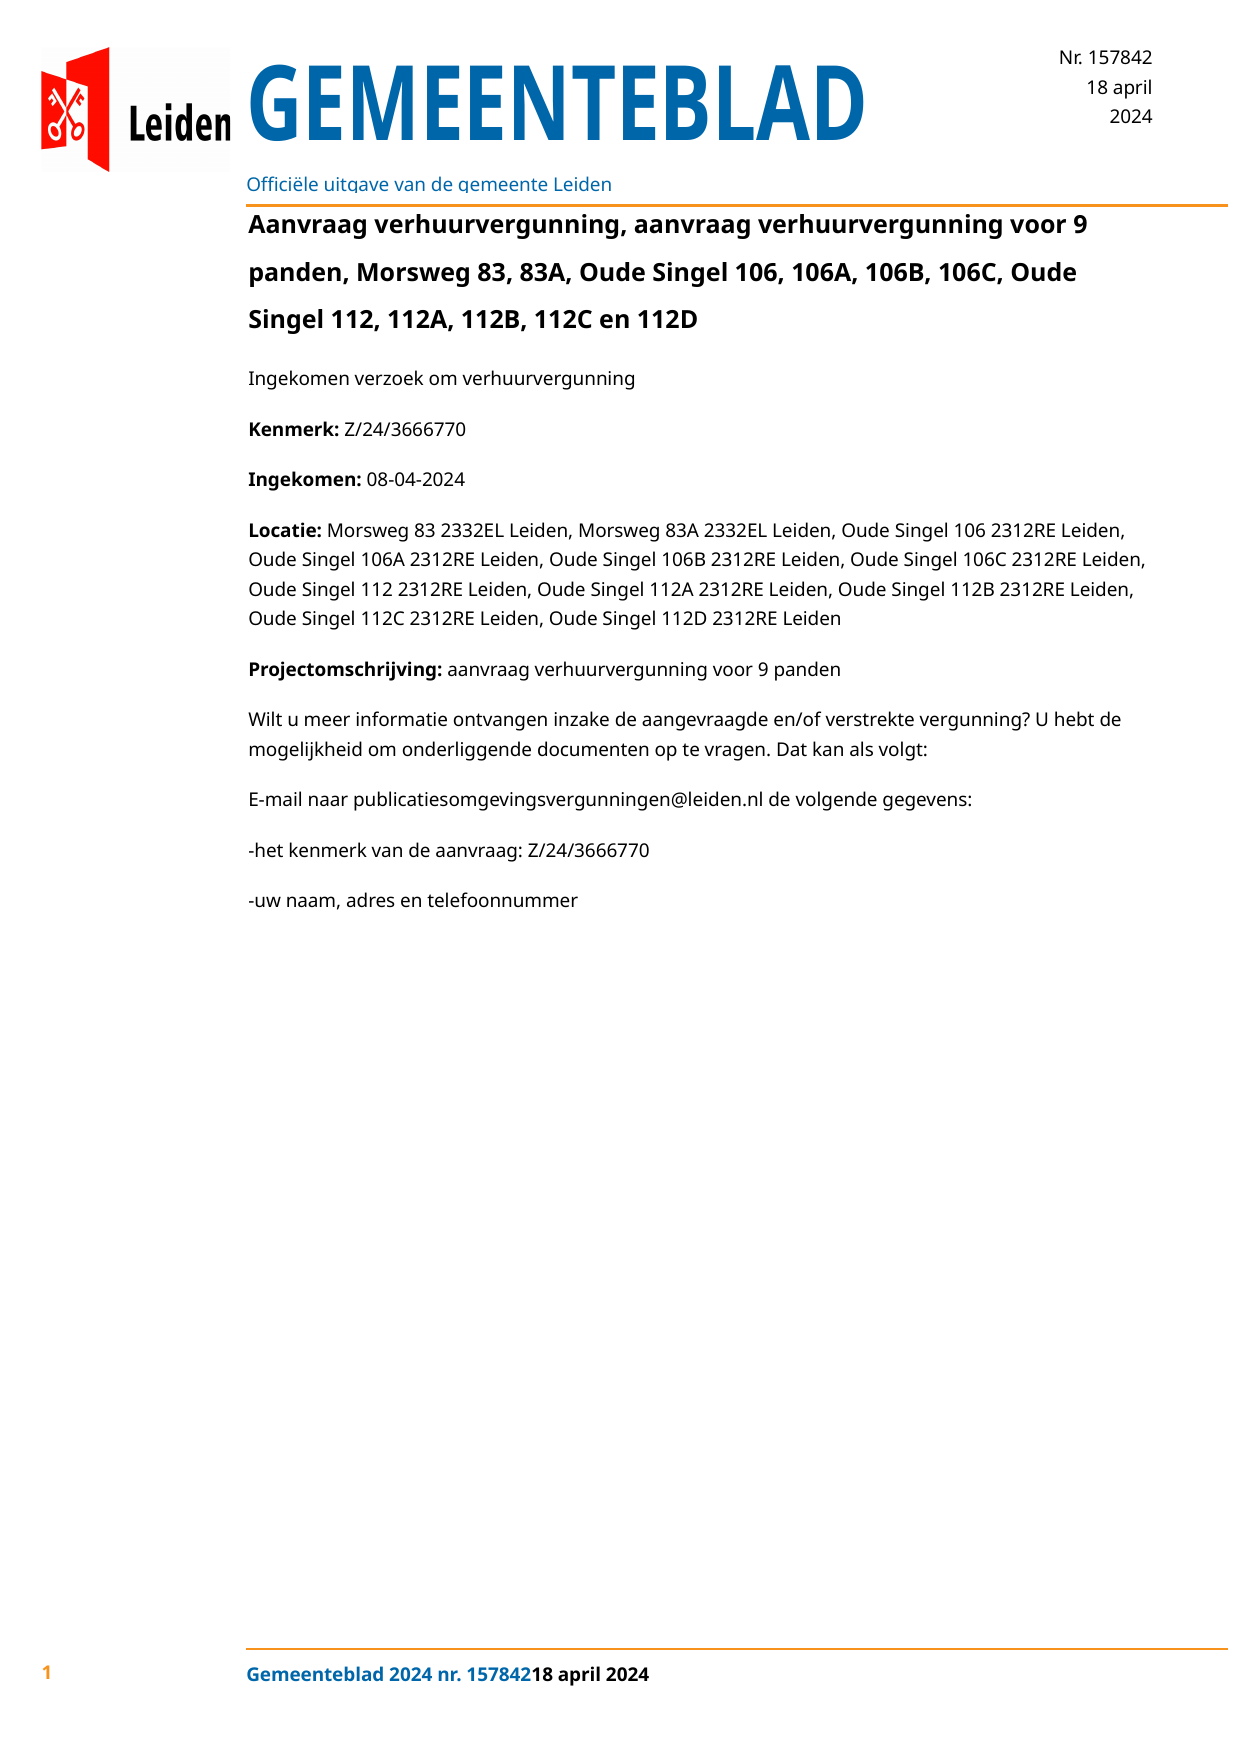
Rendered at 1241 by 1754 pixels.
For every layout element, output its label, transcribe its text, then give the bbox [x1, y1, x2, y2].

text -uw naam, adres en telefoonnummer [248, 887, 1152, 913]
text Locatie: Morsweg 83 2332EL Leiden, Morsweg 83A 2332EL Leiden, Oude Singel 106 2312RE Leiden, Oude Singel 106A 2312RE Leiden, Oude Singel 106B 2312RE Leiden, Oude Singel 106C 2312RE Leiden, Oude Singel 112 2312RE Leiden, Oude Singel 112A 2312RE Leiden, Oude Singel 112B 2312RE Leiden, Oude Singel 112C 2312RE Leiden, Oude Singel 112D 2312RE Leiden [248, 517, 1152, 631]
text -het kenmerk van de aanvraag: Z/24/3666770 [248, 837, 1152, 862]
text Ingekomen verzoek om verhuurvergunning [248, 366, 1152, 391]
text E-mail naar publicatiesomgevingsvergunningen@leiden.nl de volgende gegevens: [248, 786, 1152, 812]
text Kenmerk: Z/24/3666770 [248, 416, 1152, 442]
text Aanvraag verhuurvergunning, aanvraag verhuurvergunning voor 9 panden, Morsweg 83, 83A, Oude Singel 106, 106A, 106B, 106C, Oude Singel 112, 112A, 112B, 112C en 112D [248, 207, 1152, 336]
text Wilt u meer informatie ontvangen inzake de aangevraagde en/of verstrekte vergunning? U hebt de mogelijkheid om onderliggende documenten op te vragen. Dat kan als volgt: [248, 706, 1152, 762]
text Ingekomen: 08-04-2024 [248, 466, 1152, 492]
text Projectomschrijving: aanvraag verhuurvergunning voor 9 panden [248, 656, 1152, 682]
picture [41, 47, 231, 172]
